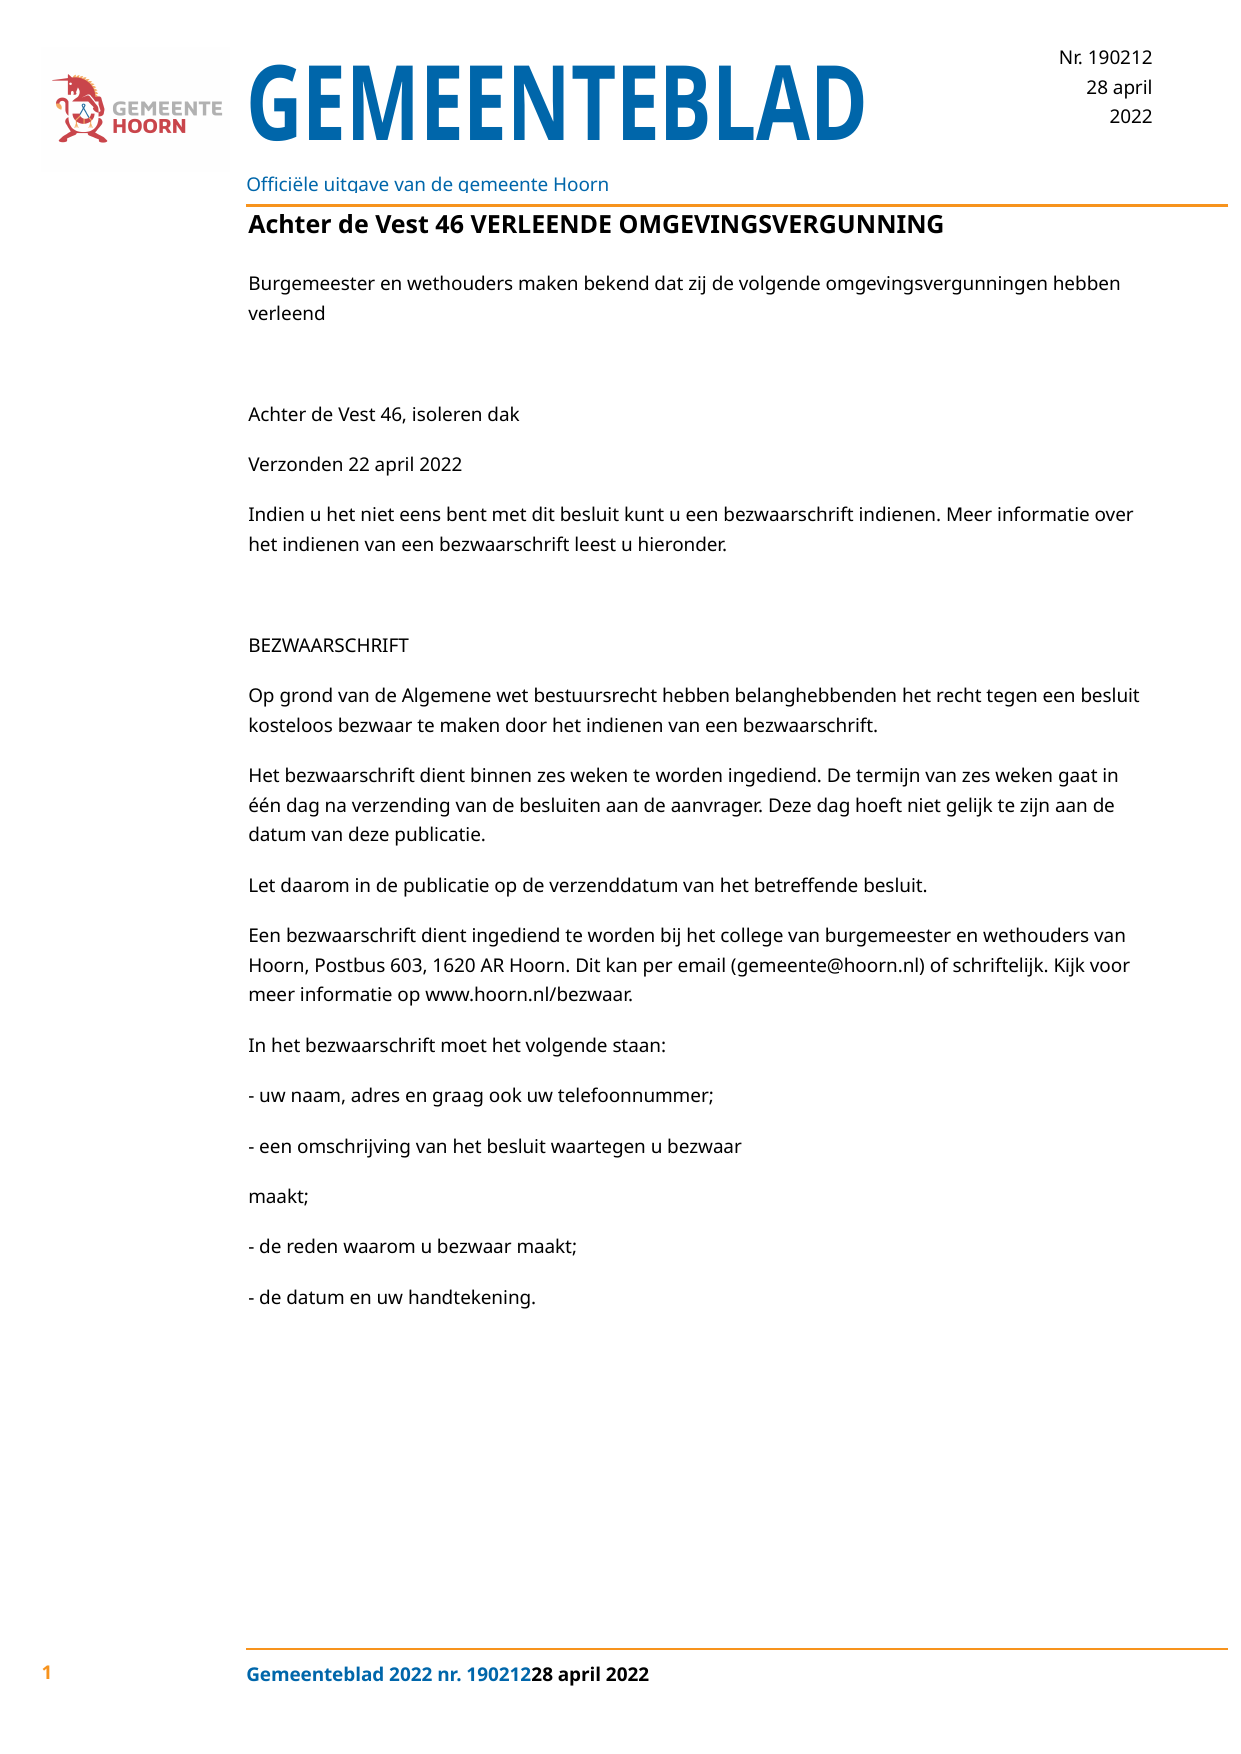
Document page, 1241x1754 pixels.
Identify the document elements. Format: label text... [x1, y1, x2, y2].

text Achter de Vest 46 VERLEENDE OMGEVINGSVERGUNNING [248, 207, 1152, 241]
text Let daarom in de publicatie op de verzenddatum van het betreffende besluit. [248, 872, 1152, 898]
text Indien u het niet eens bent met dit besluit kunt u een bezwaarschrift indienen. Meer informatie over het indienen van een bezwaarschrift leest u hieronder. [248, 502, 1152, 557]
text Verzonden 22 april 2022 [248, 451, 1152, 477]
text - een omschrijving van het besluit waartegen u bezwaar [248, 1133, 1152, 1158]
text - uw naam, adres en graag ook uw telefoonnummer; [248, 1082, 1152, 1108]
text BEZWAARSCHRIFT [248, 632, 1152, 658]
text Een bezwaarschrift dient ingediend te worden bij het college van burgemeester en wethouders van Hoorn, Postbus 603, 1620 AR Hoorn. Dit kan per email (gemeente@hoorn.nl) of schriftelijk. Kijk voor meer informatie op www.hoorn.nl/bezwaar. [248, 922, 1152, 1007]
text maakt; [248, 1183, 1152, 1209]
text Burgemeester en wethouders maken bekend dat zij de volgende omgevingsvergunningen hebben verleend [248, 270, 1152, 326]
text Op grond van de Algemene wet bestuursrecht hebben belanghebbenden het recht tegen een besluit kosteloos bezwaar te maken door het indienen van een bezwaarschrift. [248, 682, 1152, 738]
text - de reden waarom u bezwaar maakt; [248, 1234, 1152, 1259]
picture [41, 47, 231, 172]
text Het bezwaarschrift dient binnen zes weken te worden ingediend. De termijn van zes weken gaat in één dag na verzending van de besluiten aan de aanvrager. Deze dag hoeft niet gelijk te zijn aan de datum van deze publicatie. [248, 762, 1152, 847]
text - de datum en uw handtekening. [248, 1284, 1152, 1310]
text In het bezwaarschrift moet het volgende staan: [248, 1032, 1152, 1058]
text Achter de Vest 46, isoleren dak [248, 401, 1152, 426]
